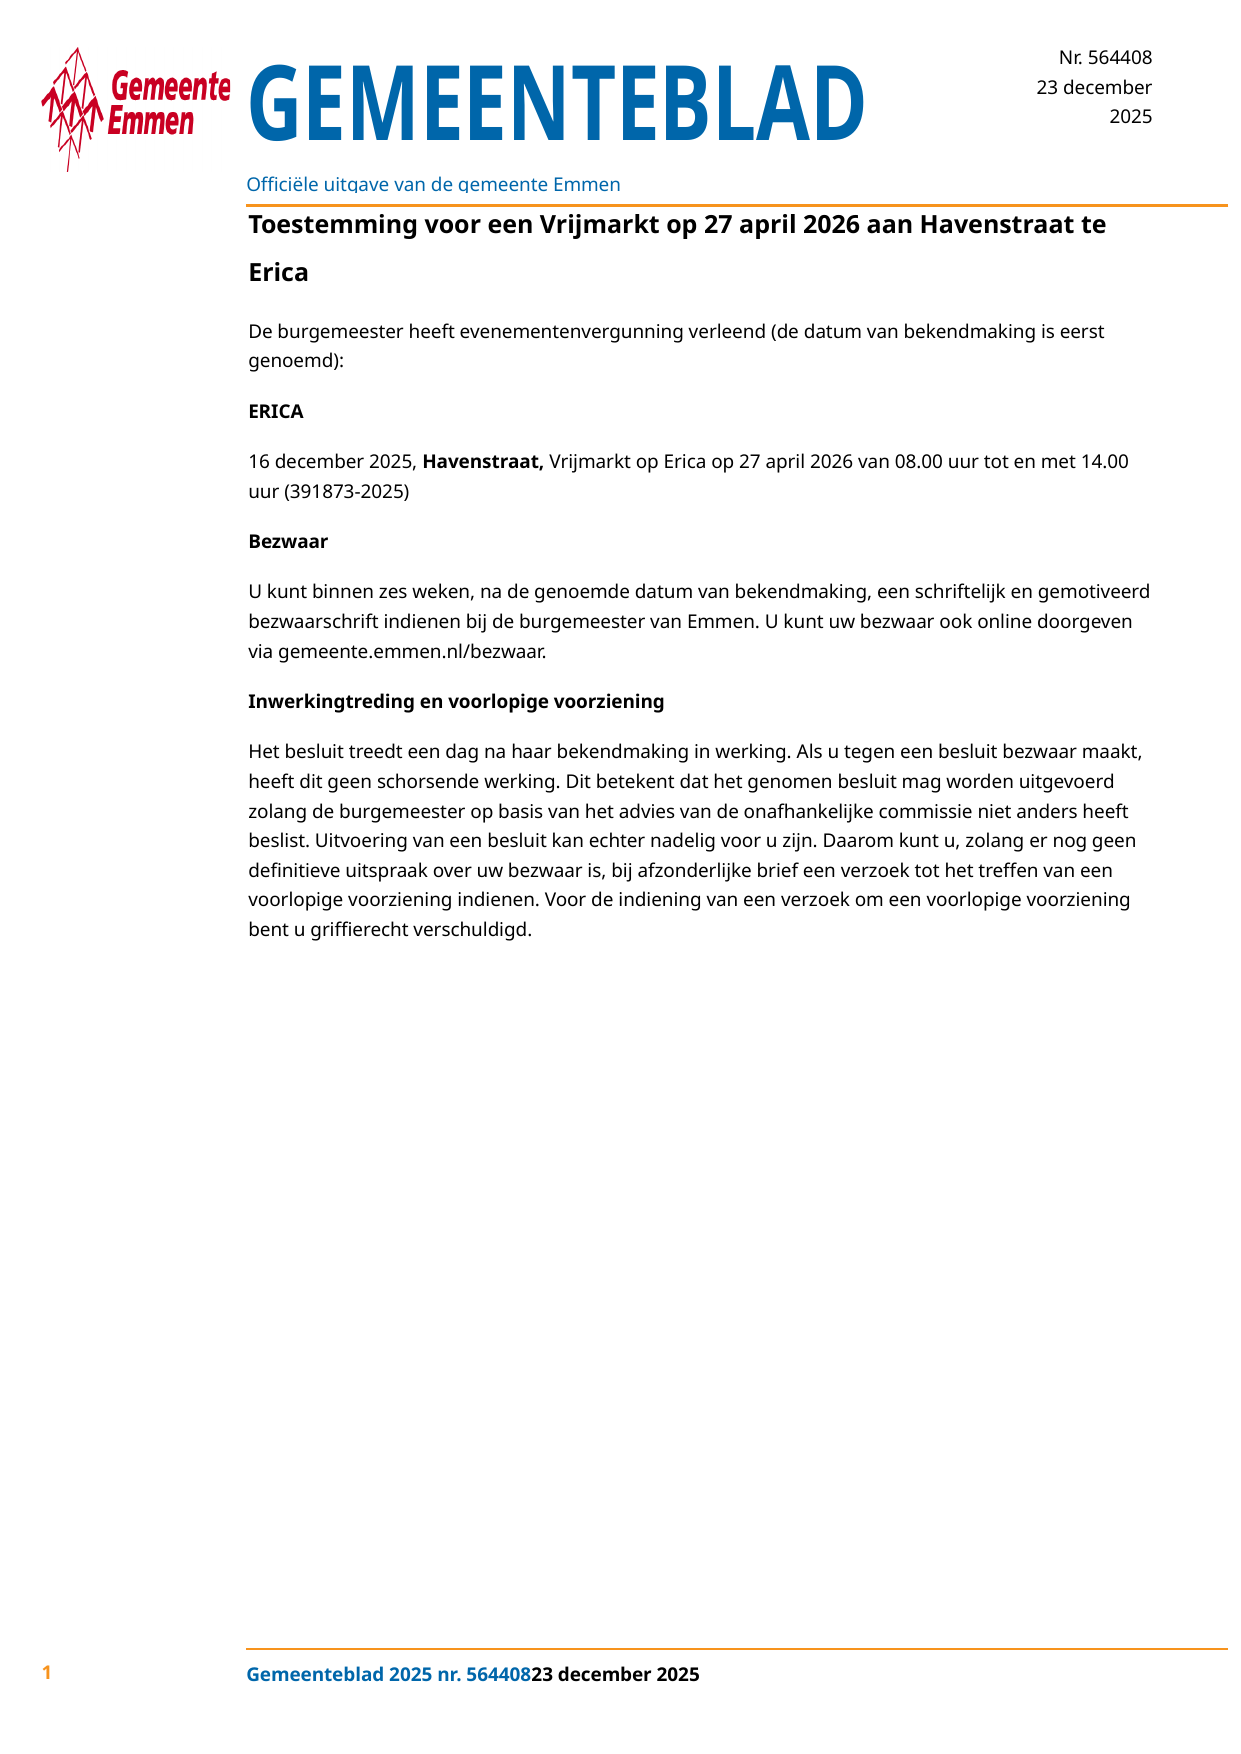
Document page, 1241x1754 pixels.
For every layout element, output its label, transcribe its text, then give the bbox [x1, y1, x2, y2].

text Het besluit treedt een dag na haar bekendmaking in werking. Als u tegen een besluit bezwaar maakt, heeft dit geen schorsende werking. Dit betekent dat het genomen besluit mag worden uitgevoerd zolang de burgemeester op basis van het advies van de onafhankelijke commissie niet anders heeft beslist. Uitvoering van een besluit kan echter nadelig voor u zijn. Daarom kunt u, zolang er nog geen definitieve uitspraak over uw bezwaar is, bij afzonderlijke brief een verzoek tot het treffen van een voorlopige voorziening indienen. Voor de indiening van een verzoek om een voorlopige voorziening bent u griffierecht verschuldigd. [248, 739, 1152, 942]
text Bezwaar [248, 528, 1152, 554]
text Toestemming voor een Vrijmarkt op 27 april 2026 aan Havenstraat te Erica [248, 207, 1152, 288]
text Inwerkingtreding en voorlopige voorziening [248, 688, 1152, 714]
text De burgemeester heeft evenementenvergunning verleend (de datum van bekendmaking is eerst genoemd): [248, 318, 1152, 373]
picture [41, 47, 231, 172]
text U kunt binnen zes weken, na de genoemde datum van bekendmaking, een schriftelijk en gemotiveerd bezwaarschrift indienen bij de burgemeester van Emmen. U kunt uw bezwaar ook online doorgeven via gemeente.emmen.nl/bezwaar. [248, 579, 1152, 664]
text ERICA [248, 398, 1152, 424]
text 16 december 2025, Havenstraat, Vrijmarkt op Erica op 27 april 2026 van 08.00 uur tot en met 14.00 uur (391873-2025) [248, 448, 1152, 504]
